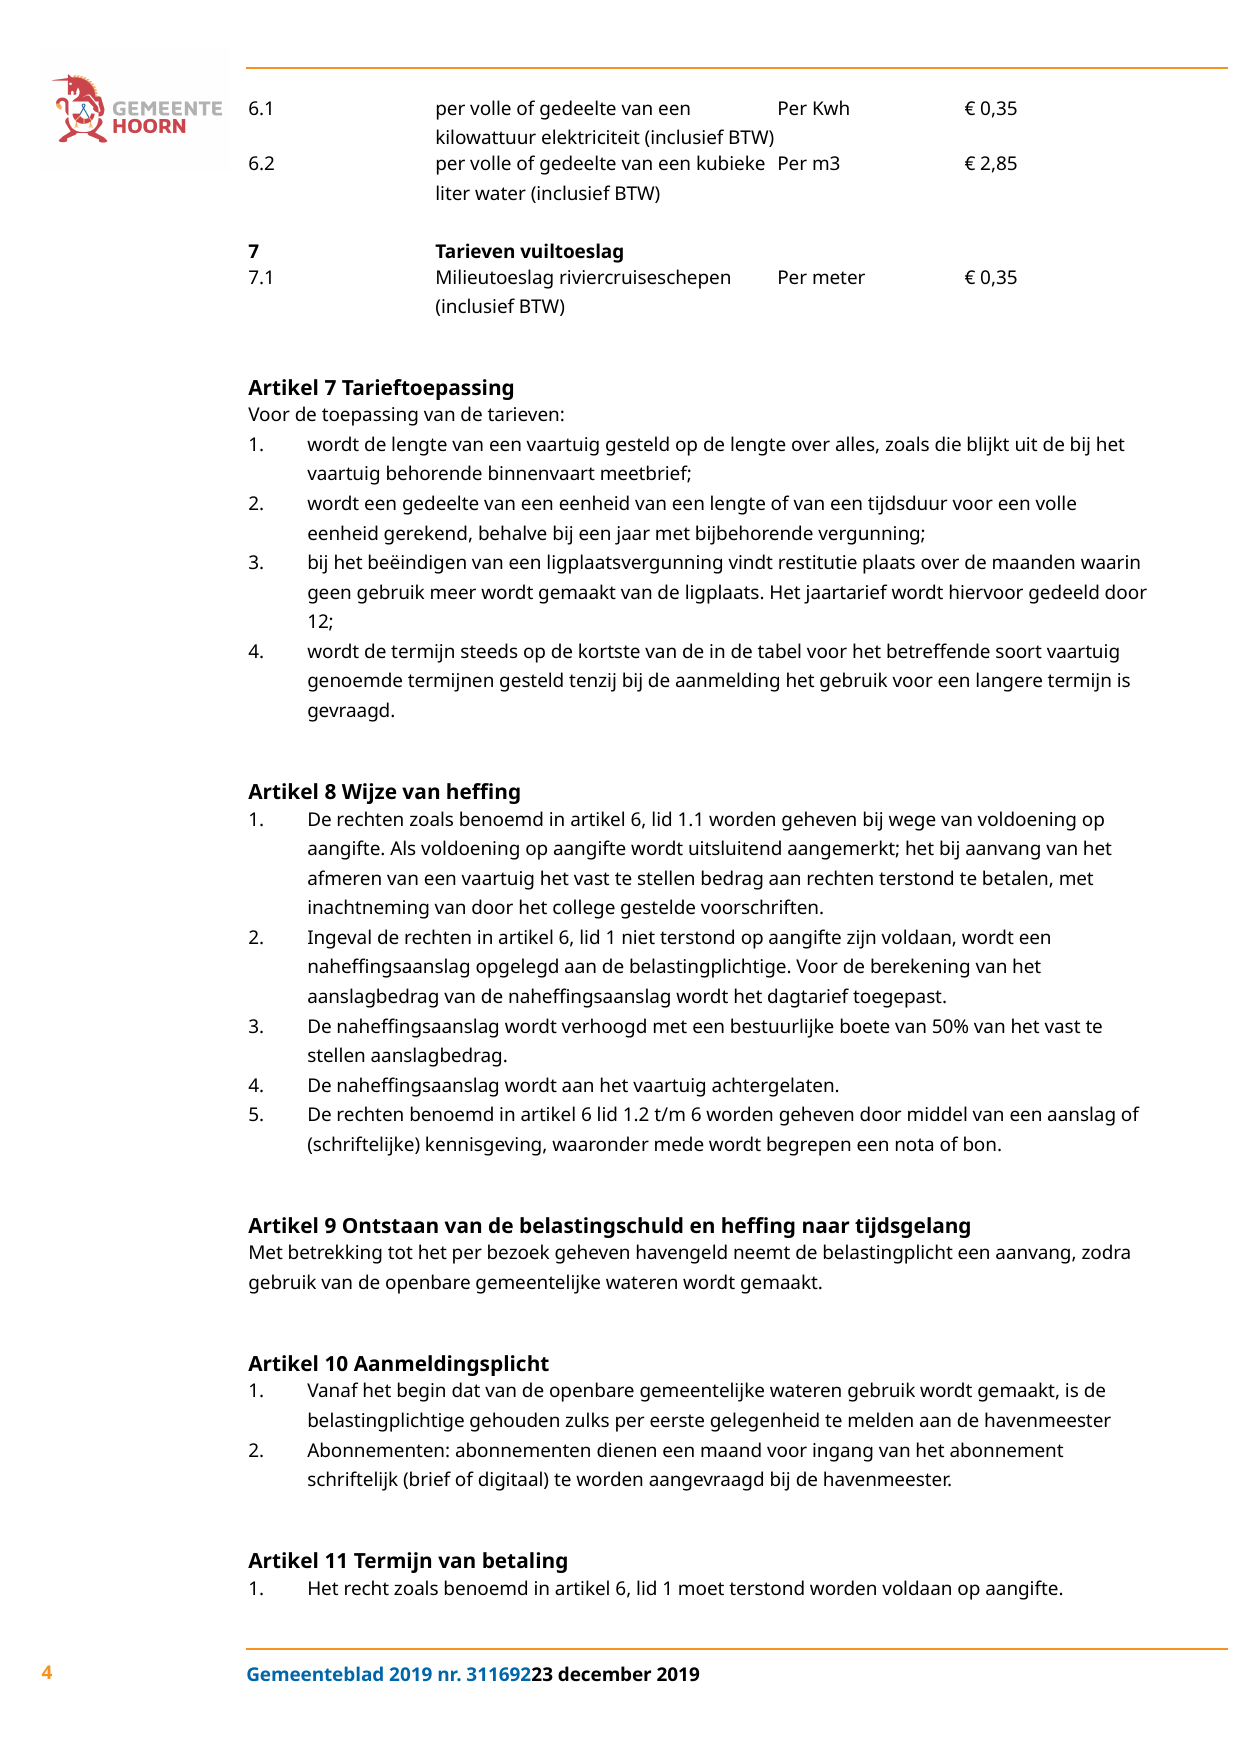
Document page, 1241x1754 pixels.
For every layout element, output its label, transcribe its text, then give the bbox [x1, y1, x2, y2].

table_cell per volle of gedeelte van een kubieke liter water (inclusief BTW) [435, 150, 777, 205]
table_header Tarieven vuiltoeslag [435, 238, 777, 264]
picture [41, 47, 231, 172]
list Ingeval de rechten in artikel 6, lid 1 niet terstond op aangifte zijn voldaan, wordt een naheffingsaanslag opgelegd aan de belastingplichtige. Voor de berekening van het aanslagbedrag van de naheffingsaanslag wordt het dagtarief toegepast. [248, 924, 1152, 1009]
list De naheffingsaanslag wordt aan het vaartuig achtergelaten. [248, 1072, 1152, 1098]
text Artikel 7 Tarieftoepassing [248, 373, 1152, 401]
table_cell € 0,35 [964, 95, 1152, 150]
table_cell € 0,35 [964, 264, 1152, 319]
table_header [777, 238, 964, 264]
table_cell 6.1 [248, 95, 435, 150]
table_cell Milieutoeslag riviercruiseschepen (inclusief BTW) [435, 264, 777, 319]
table_cell € 2,85 [964, 150, 1152, 205]
table_cell 6.2 [248, 150, 435, 205]
table_cell per volle of gedeelte van een kilowattuur elektriciteit (inclusief BTW) [435, 95, 777, 150]
list De rechten zoals benoemd in artikel 6, lid 1.1 worden geheven bij wege van voldoening op aangifte. Als voldoening op aangifte wordt uitsluitend aangemerkt; het bij aanvang van het afmeren van een vaartuig het vast te stellen bedrag aan rechten terstond te betalen, met inachtneming van door het college gestelde voorschriften. [248, 806, 1152, 920]
list Abonnementen: abonnementen dienen een maand voor ingang van het abonnement schriftelijk (brief of digitaal) te worden aangevraagd bij de havenmeester. [248, 1437, 1152, 1492]
text Artikel 10 Aanmeldingsplicht [248, 1349, 1152, 1378]
table_cell Per m3 [777, 150, 964, 205]
text Artikel 8 Wijze van heffing [248, 777, 1152, 806]
text Voor de toepassing van de tarieven: [248, 401, 1152, 427]
list Het recht zoals benoemd in artikel 6, lid 1 moet terstond worden voldaan op aangifte. [248, 1575, 1152, 1601]
list wordt de lengte van een vaartuig gesteld op de lengte over alles, zoals die blijkt uit de bij het vaartuig behorende binnenvaart meetbrief; [248, 431, 1152, 486]
list Vanaf het begin dat van de openbare gemeentelijke wateren gebruik wordt gemaakt, is de belastingplichtige gehouden zulks per eerste gelegenheid te melden aan de havenmeester [248, 1378, 1152, 1433]
table_cell Per meter [777, 264, 964, 319]
list De rechten benoemd in artikel 6 lid 1.2 t/m 6 worden geheven door middel van een aanslag of (schriftelijke) kennisgeving, waaronder mede wordt begrepen een nota of bon. [248, 1102, 1152, 1157]
table_header 7 [248, 238, 435, 264]
text Artikel 9 Ontstaan van de belastingschuld en heffing naar tijdsgelang [248, 1211, 1152, 1239]
list De naheffingsaanslag wordt verhoogd met een bestuurlijke boete van 50% van het vast te stellen aanslagbedrag. [248, 1013, 1152, 1068]
list wordt de termijn steeds op de kortste van de in de tabel voor het betreffende soort vaartuig genoemde termijnen gesteld tenzij bij de aanmelding het gebruik voor een langere termijn is gevraagd. [248, 638, 1152, 723]
list bij het beëindigen van een ligplaatsvergunning vindt restitutie plaats over de maanden waarin geen gebruik meer wordt gemaakt van de ligplaats. Het jaartarief wordt hiervoor gedeeld door 12; [248, 549, 1152, 634]
list wordt een gedeelte van een eenheid van een lengte of van een tijdsduur voor een volle eenheid gerekend, behalve bij een jaar met bijbehorende vergunning; [248, 490, 1152, 546]
table_cell Per Kwh [777, 95, 964, 150]
table_header [964, 238, 1152, 264]
table_cell 7.1 [248, 264, 435, 319]
text Artikel 11 Termijn van betaling [248, 1546, 1152, 1575]
text Met betrekking tot het per bezoek geheven havengeld neemt de belastingplicht een aanvang, zodra gebruik van de openbare gemeentelijke wateren wordt gemaakt. [248, 1239, 1152, 1295]
